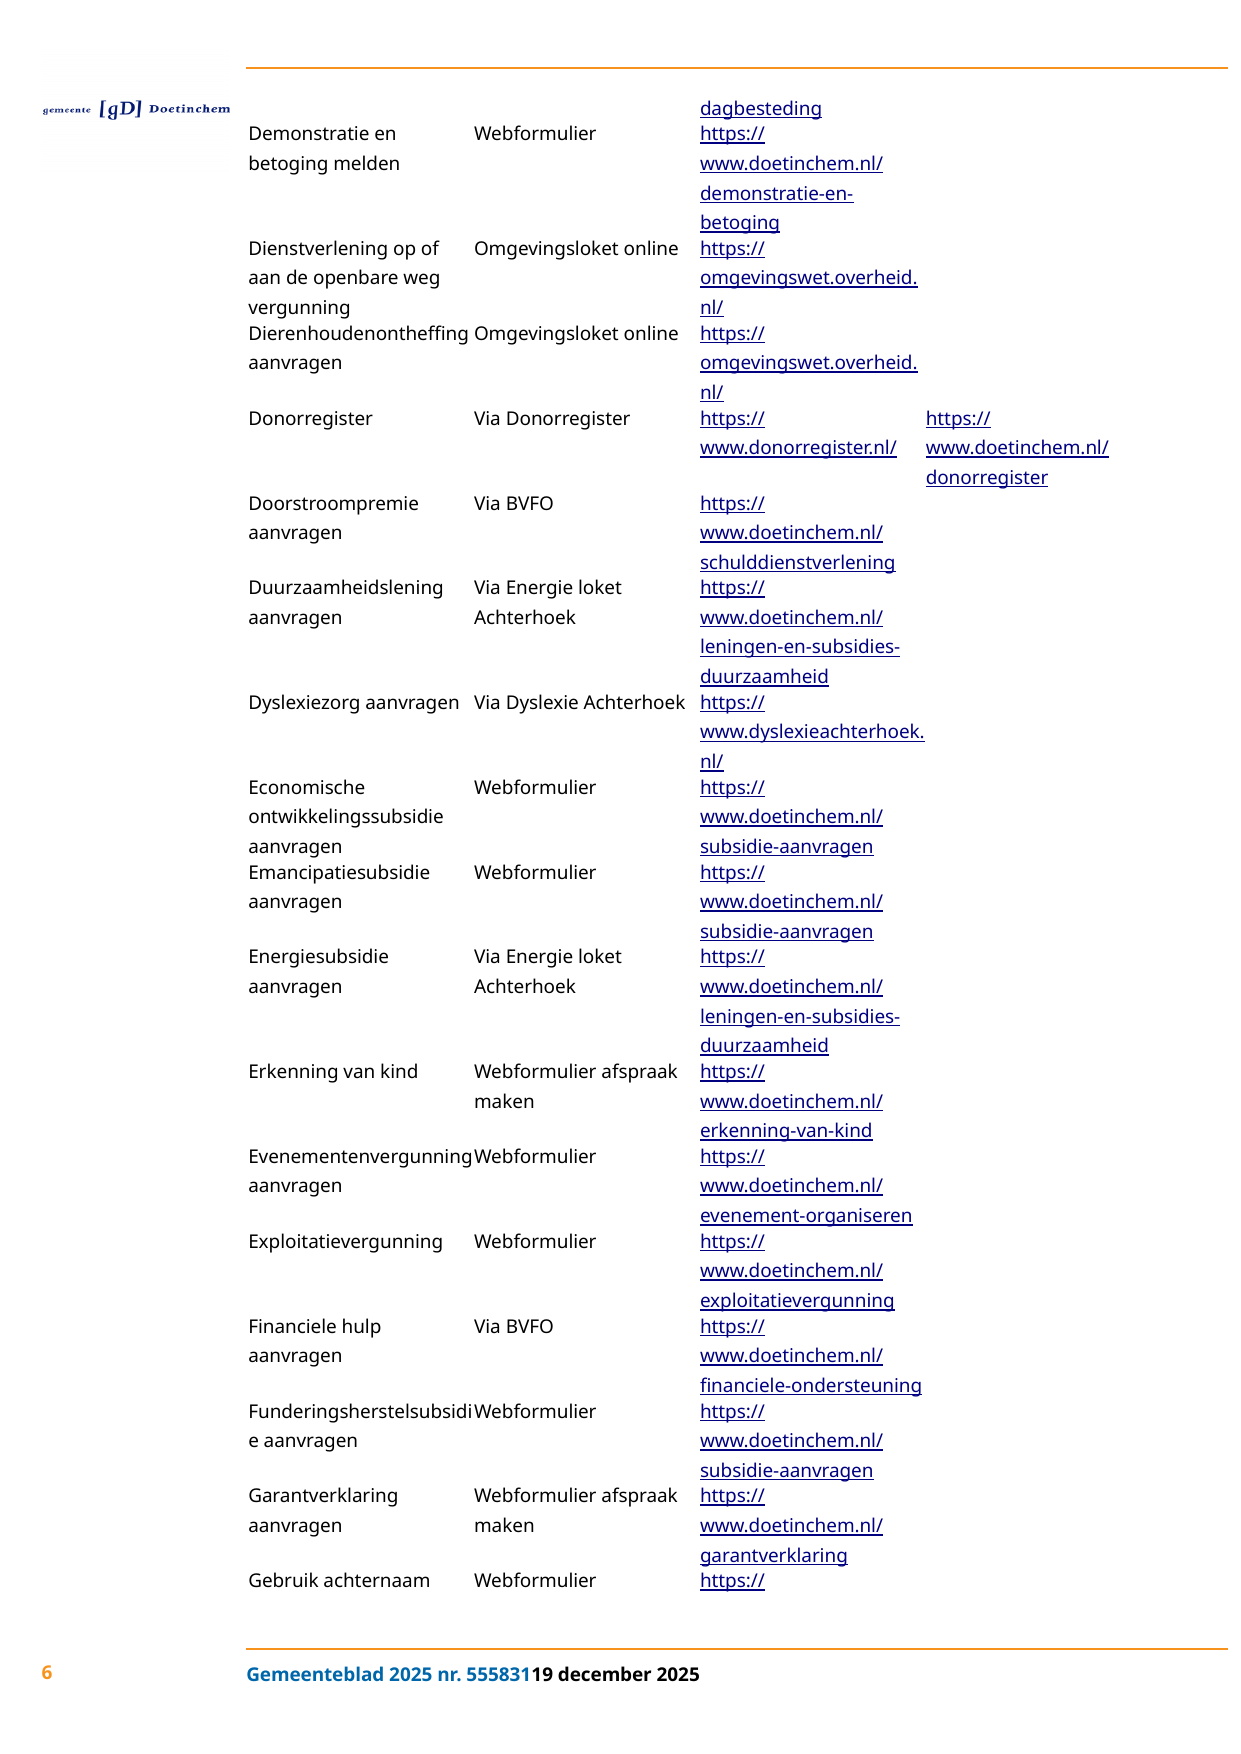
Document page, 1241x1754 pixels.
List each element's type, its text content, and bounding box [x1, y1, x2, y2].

table_cell Duurzaamheidslening aanvragen [248, 575, 474, 689]
table_cell https://www.doetinchem.nl/exploitatievergunning [700, 1228, 926, 1313]
table_cell https://www.doetinchem.nl/leningen-en-subsidies-duurzaamheid [700, 575, 926, 689]
table_cell Omgevingsloket online [474, 235, 700, 320]
table_cell https://www.doetinchem.nl/subsidie-aanvragen [700, 774, 926, 859]
table_cell https://www.doetinchem.nl/schulddienstverlening [700, 490, 926, 574]
table_cell Dyslexiezorg aanvragen [248, 689, 474, 774]
table_cell https://www.doetinchem.nl/donorregister [926, 405, 1152, 490]
table_cell Economische ontwikkelingssubsidie aanvragen [248, 774, 474, 859]
table_cell Via Dyslexie Achterhoek [474, 689, 700, 774]
table_cell [926, 1058, 1152, 1143]
table_cell [926, 689, 1152, 774]
table_cell [926, 1568, 1152, 1593]
table_cell Webformulier [474, 121, 700, 235]
table_cell https://omgevingswet.overheid.nl/ [700, 235, 926, 320]
table_cell https://www.doetinchem.nl/subsidie-aanvragen [700, 859, 926, 944]
table_cell Webformulier [474, 859, 700, 944]
table_cell Erkenning van kind [248, 1058, 474, 1143]
table_cell [926, 95, 1152, 121]
table_cell https://www.doetinchem.nl/demonstratie-en-betoging [700, 121, 926, 235]
table_cell Emancipatiesubsidie aanvragen [248, 859, 474, 944]
table_cell Via BVFO [474, 490, 700, 574]
table_cell Via Energie loket Achterhoek [474, 944, 700, 1058]
table_cell Via BVFO [474, 1313, 700, 1398]
table_cell [926, 320, 1152, 405]
table_cell [926, 575, 1152, 689]
table_cell [926, 235, 1152, 320]
table_cell Via Donorregister [474, 405, 700, 490]
table_cell Financiele hulp aanvragen [248, 1313, 474, 1398]
table_cell Webformulier [474, 1398, 700, 1483]
table_cell dagbesteding [700, 95, 926, 121]
table_cell https://www.doetinchem.nl/subsidie-aanvragen [700, 1398, 926, 1483]
table_cell Energiesubsidie aanvragen [248, 944, 474, 1058]
table_cell Exploitatievergunning [248, 1228, 474, 1313]
table_cell Funderingsherstelsubsidie aanvragen [248, 1398, 474, 1483]
table_cell [248, 95, 474, 121]
table_cell Webformulier afspraak maken [474, 1058, 700, 1143]
table_cell [926, 1398, 1152, 1483]
table_cell https:// [700, 1568, 926, 1593]
table_cell https://omgevingswet.overheid.nl/ [700, 320, 926, 405]
table_cell [926, 944, 1152, 1058]
table_cell https://www.dyslexieachterhoek.nl/ [700, 689, 926, 774]
table_cell Via Energie loket Achterhoek [474, 575, 700, 689]
table_cell https://www.doetinchem.nl/financiele-ondersteuning [700, 1313, 926, 1398]
table_cell https://www.donorregister.nl/ [700, 405, 926, 490]
table_cell [926, 1483, 1152, 1568]
table_cell [926, 1313, 1152, 1398]
table_cell Evenementenvergunning aanvragen [248, 1143, 474, 1228]
table_cell [474, 95, 700, 121]
table_cell Doorstroompremie aanvragen [248, 490, 474, 574]
table_cell Demonstratie en betoging melden [248, 121, 474, 235]
table_cell [926, 774, 1152, 859]
table_cell Gebruik achternaam [248, 1568, 474, 1593]
table_cell Donorregister [248, 405, 474, 490]
table_cell https://www.doetinchem.nl/leningen-en-subsidies-duurzaamheid [700, 944, 926, 1058]
table_cell https://www.doetinchem.nl/garantverklaring [700, 1483, 926, 1568]
table_cell Omgevingsloket online [474, 320, 700, 405]
table_cell https://www.doetinchem.nl/evenement-organiseren [700, 1143, 926, 1228]
table_cell Dienstverlening op of aan de openbare weg vergunning [248, 235, 474, 320]
table_cell Webformulier afspraak maken [474, 1483, 700, 1568]
table_cell Webformulier [474, 1228, 700, 1313]
table_cell [926, 1228, 1152, 1313]
table_cell https://www.doetinchem.nl/erkenning-van-kind [700, 1058, 926, 1143]
table_cell Webformulier [474, 774, 700, 859]
table_cell Webformulier [474, 1568, 700, 1593]
table_cell [926, 859, 1152, 944]
table_cell Dierenhoudenontheffing aanvragen [248, 320, 474, 405]
table_cell Webformulier [474, 1143, 700, 1228]
table_cell [926, 1143, 1152, 1228]
picture [41, 47, 231, 172]
table_cell Garantverklaring aanvragen [248, 1483, 474, 1568]
table_cell [926, 490, 1152, 574]
table_cell [926, 121, 1152, 235]
